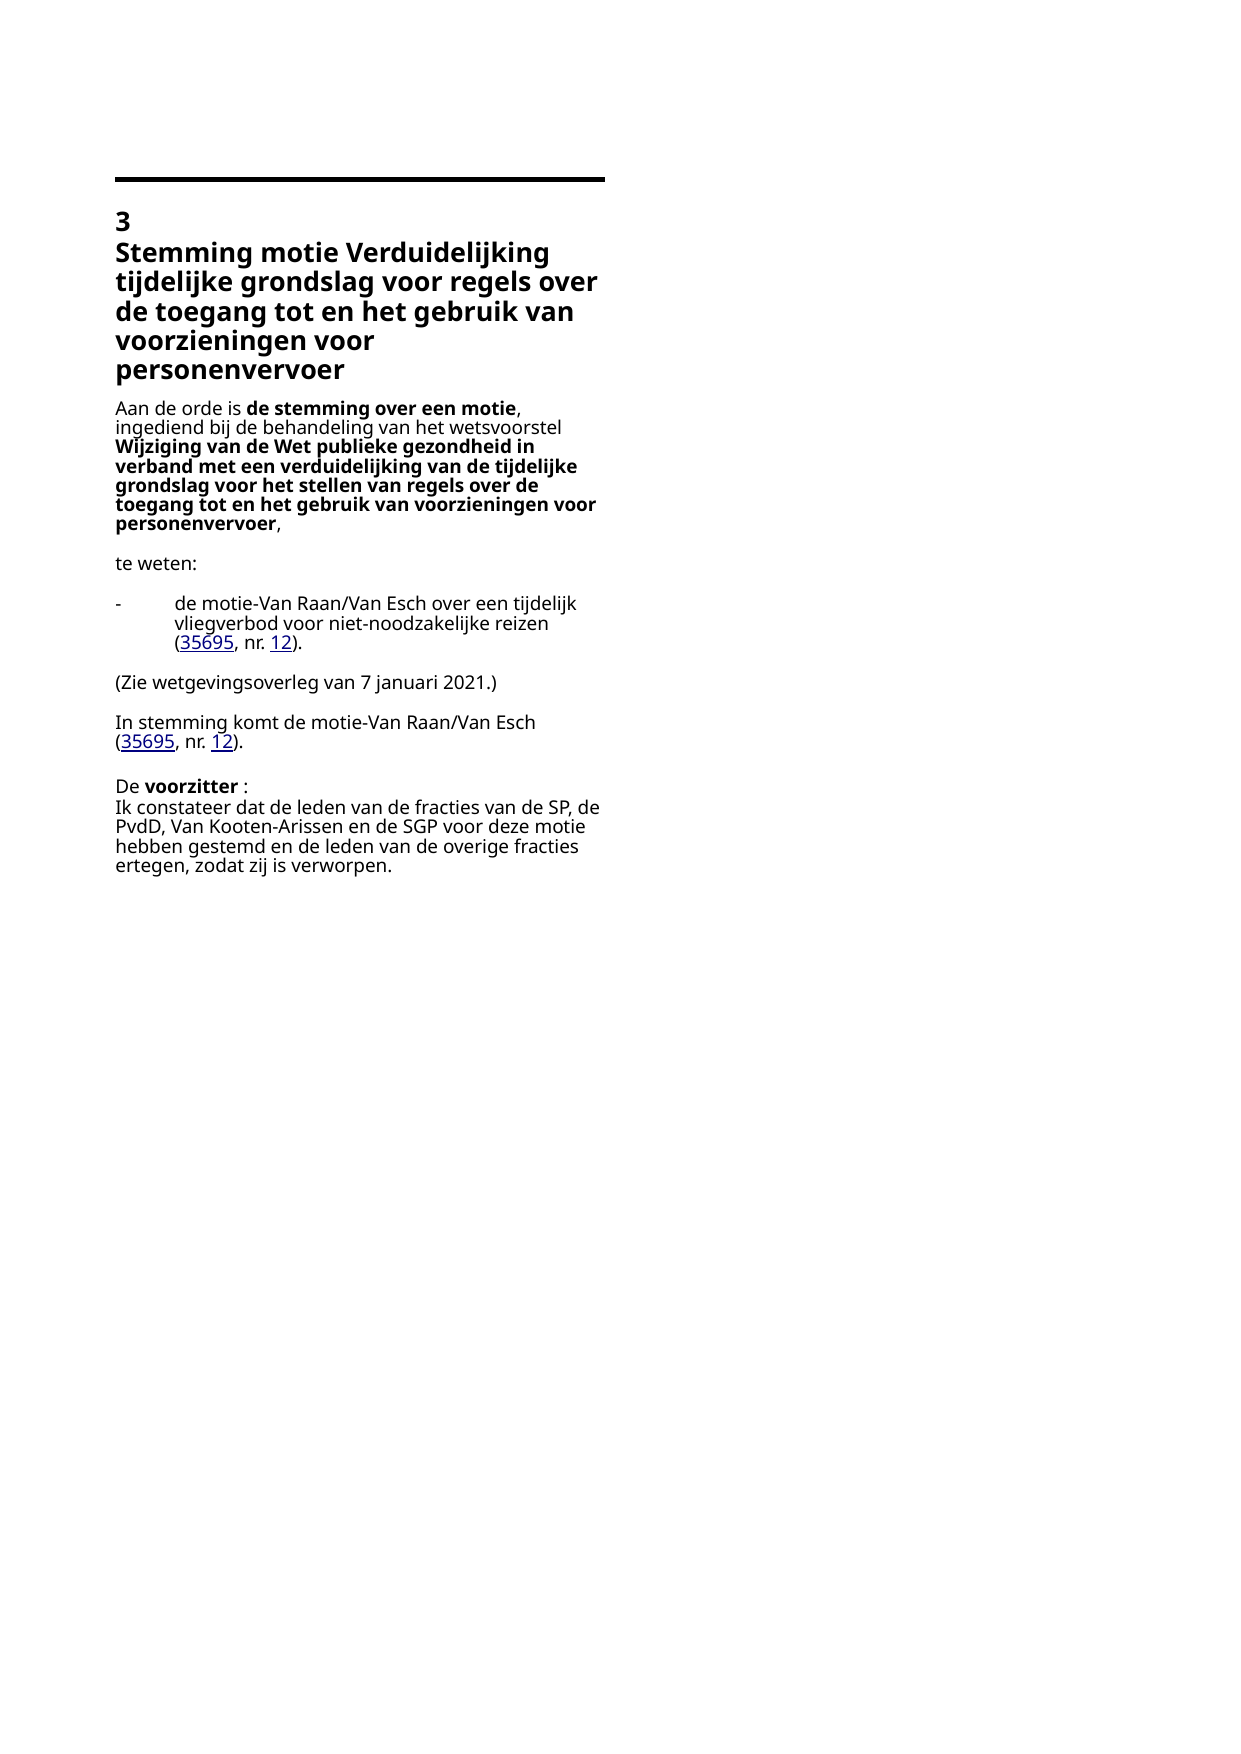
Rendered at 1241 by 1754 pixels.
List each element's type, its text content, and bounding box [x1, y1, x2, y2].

text Ik constateer dat de leden van de fracties van de SP, de PvdD, Van Kooten-Arissen en de SGP voor deze motie hebben gestemd en de leden van de overige fracties ertegen, zodat zij is verworpen. [115, 799, 605, 876]
text De voorzitter : [115, 773, 605, 799]
text Aan de orde is de stemming over een motie, ingediend bij de behandeling van het wetsvoorstel Wijziging van de Wet publieke gezondheid in verband met een verduidelijking van de tijdelijke grondslag voor het stellen van regels over de toegang tot en het gebruik van voorzieningen voor personenvervoer, [115, 400, 605, 535]
text te weten: [115, 555, 605, 575]
text (Zie wetgevingsoverleg van 7 januari 2021.) [115, 674, 605, 693]
text In stemming komt de motie-Van Raan/Van Esch (35695, nr. 12). [115, 714, 605, 753]
list de motie-Van Raan/Van Esch over een tijdelijk vliegverbod voor niet-noodzakelijke reizen (35695, nr. 12). [115, 595, 605, 653]
text 3 [115, 203, 605, 239]
text Stemming motie Verduidelijking tijdelijke grondslag voor regels over de toegang tot en het gebruik van voorzieningen voor personenvervoer [115, 239, 605, 400]
